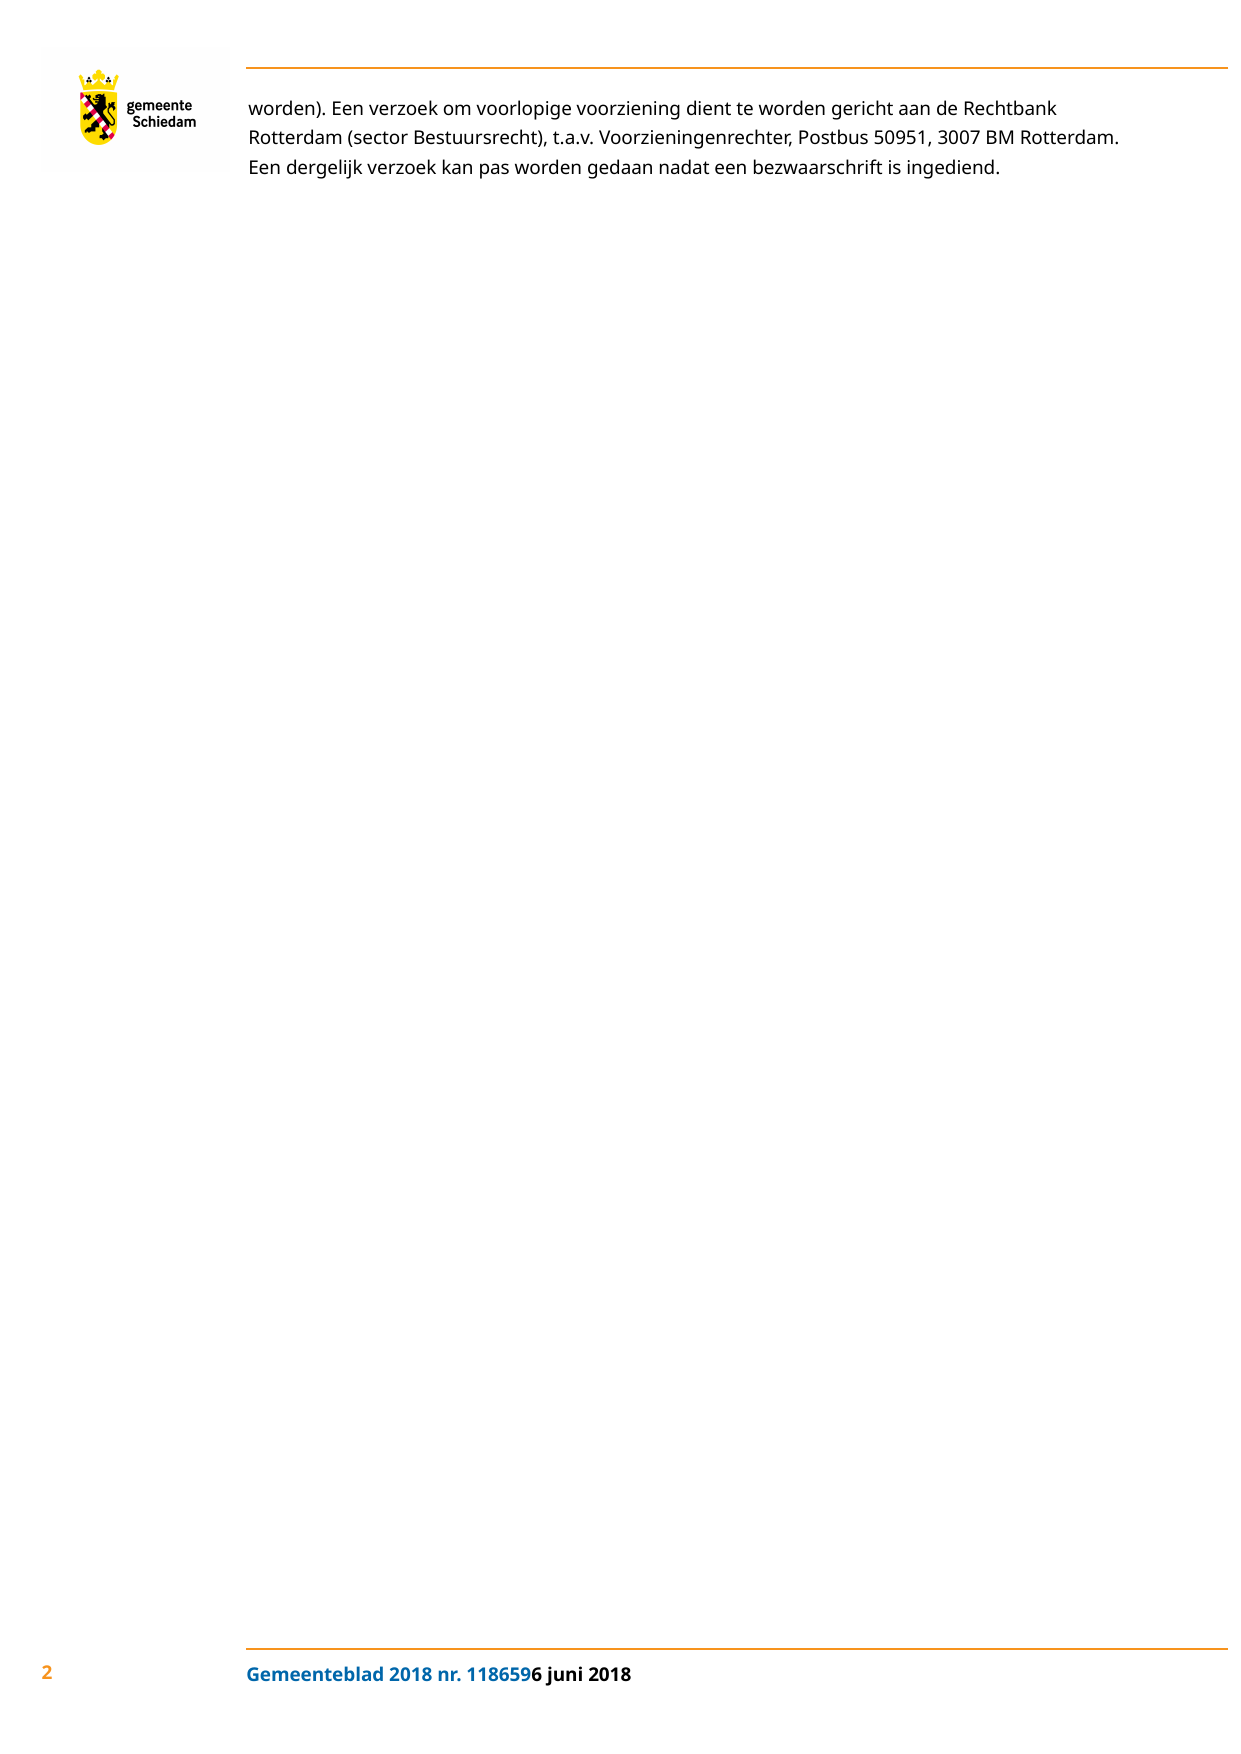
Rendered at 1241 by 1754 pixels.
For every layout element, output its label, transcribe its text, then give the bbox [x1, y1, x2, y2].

text worden). Een verzoek om voorlopige voorziening dient te worden gericht aan de Rechtbank Rotterdam (sector Bestuursrecht), t.a.v. Voorzieningenrechter, Postbus 50951, 3007 BM Rotterdam. Een dergelijk verzoek kan pas worden gedaan nadat een bezwaarschrift is ingediend. [248, 95, 1152, 180]
picture [41, 47, 231, 172]
